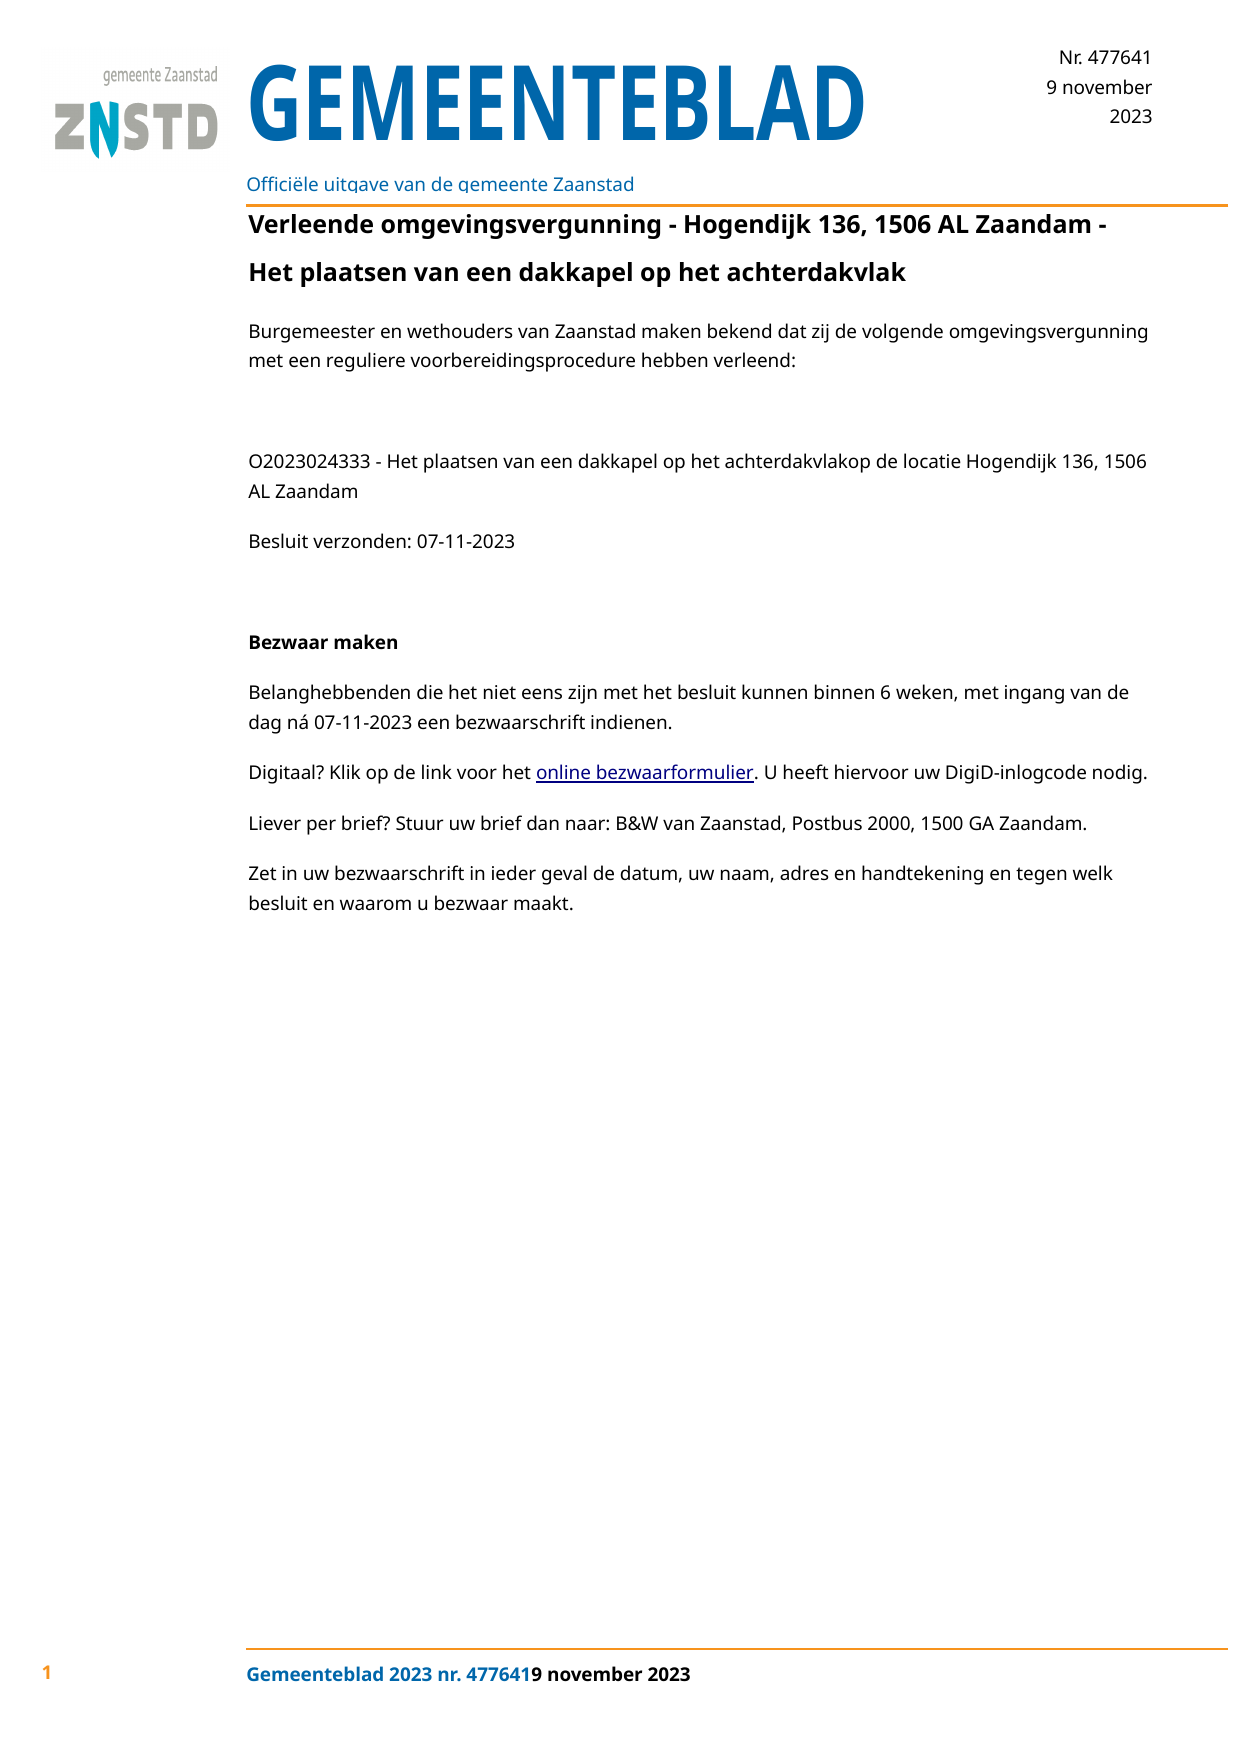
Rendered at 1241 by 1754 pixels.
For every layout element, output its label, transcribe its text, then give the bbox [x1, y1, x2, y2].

text Bezwaar maken [248, 629, 1152, 655]
text Verleende omgevingsvergunning - Hogendijk 136, 1506 AL Zaandam - Het plaatsen van een dakkapel op het achterdakvlak [248, 207, 1152, 288]
text O2023024333 - Het plaatsen van een dakkapel op het achterdakvlakop de locatie Hogendijk 136, 1506 AL Zaandam [248, 448, 1152, 504]
text Besluit verzonden: 07-11-2023 [248, 528, 1152, 554]
text Belanghebbenden die het niet eens zijn met het besluit kunnen binnen 6 weken, met ingang van de dag ná 07-11-2023 een bezwaarschrift indienen. [248, 679, 1152, 735]
text Zet in uw bezwaarschrift in ieder geval de datum, uw naam, adres en handtekening en tegen welk besluit en waarom u bezwaar maakt. [248, 860, 1152, 916]
text Liever per brief? Stuur uw brief dan naar: B&W van Zaanstad, Postbus 2000, 1500 GA Zaandam. [248, 810, 1152, 836]
text Burgemeester en wethouders van Zaanstad maken bekend dat zij de volgende omgevingsvergunning met een reguliere voorbereidingsprocedure hebben verleend: [248, 318, 1152, 373]
text Digitaal? Klik op de link voor het online bezwaarformulier. U heeft hiervoor uw DigiD-inlogcode nodig. [248, 759, 1152, 785]
picture [41, 47, 231, 172]
